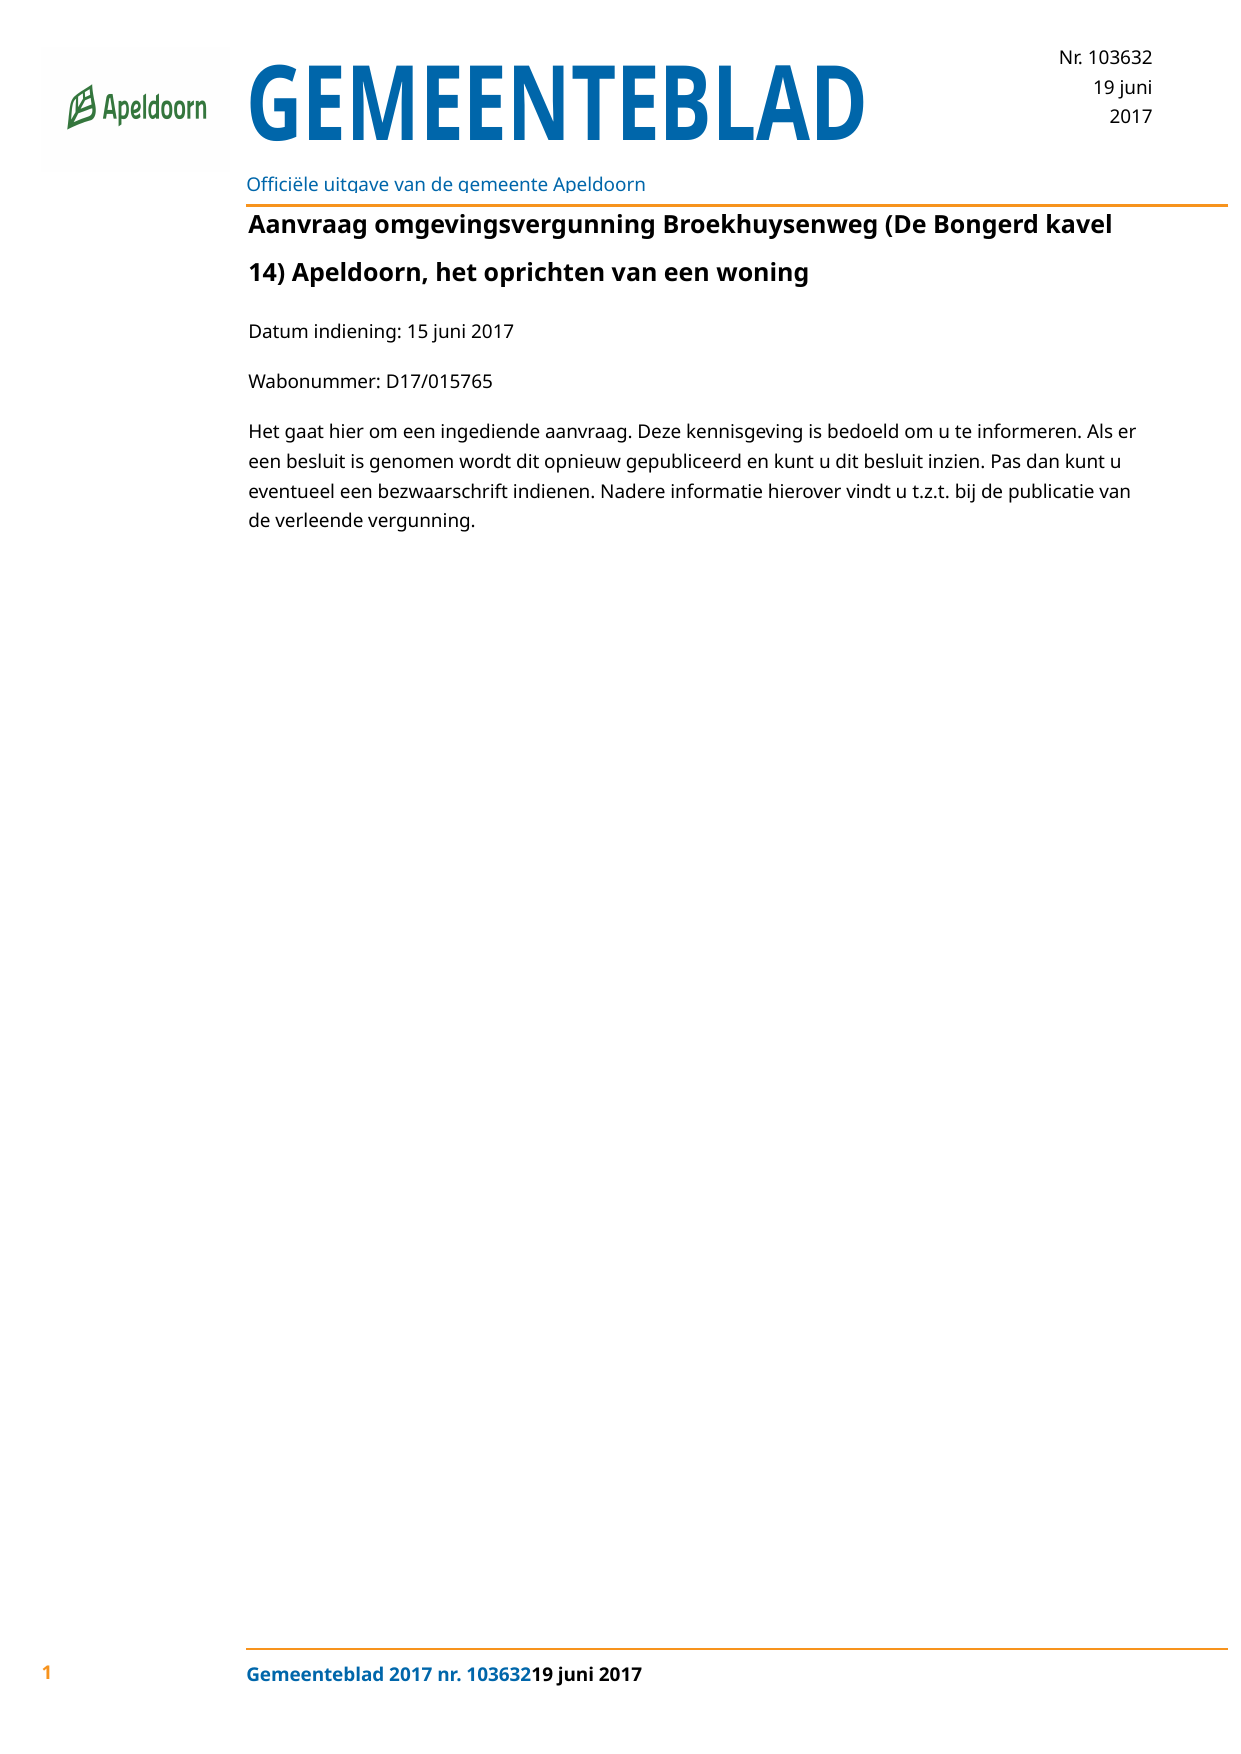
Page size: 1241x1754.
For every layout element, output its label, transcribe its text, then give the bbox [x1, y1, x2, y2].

text Het gaat hier om een ingediende aanvraag. Deze kennisgeving is bedoeld om u te informeren. Als er een besluit is genomen wordt dit opnieuw gepubliceerd en kunt u dit besluit inzien. Pas dan kunt u eventueel een bezwaarschrift indienen. Nadere informatie hierover vindt u t.z.t. bij de publicatie van de verleende vergunning. [248, 419, 1152, 533]
picture [41, 47, 231, 172]
text Wabonummer: D17/015765 [248, 368, 1152, 394]
text Aanvraag omgevingsvergunning Broekhuysenweg (De Bongerd kavel 14) Apeldoorn, het oprichten van een woning [248, 207, 1152, 288]
text Datum indiening: 15 juni 2017 [248, 318, 1152, 344]
